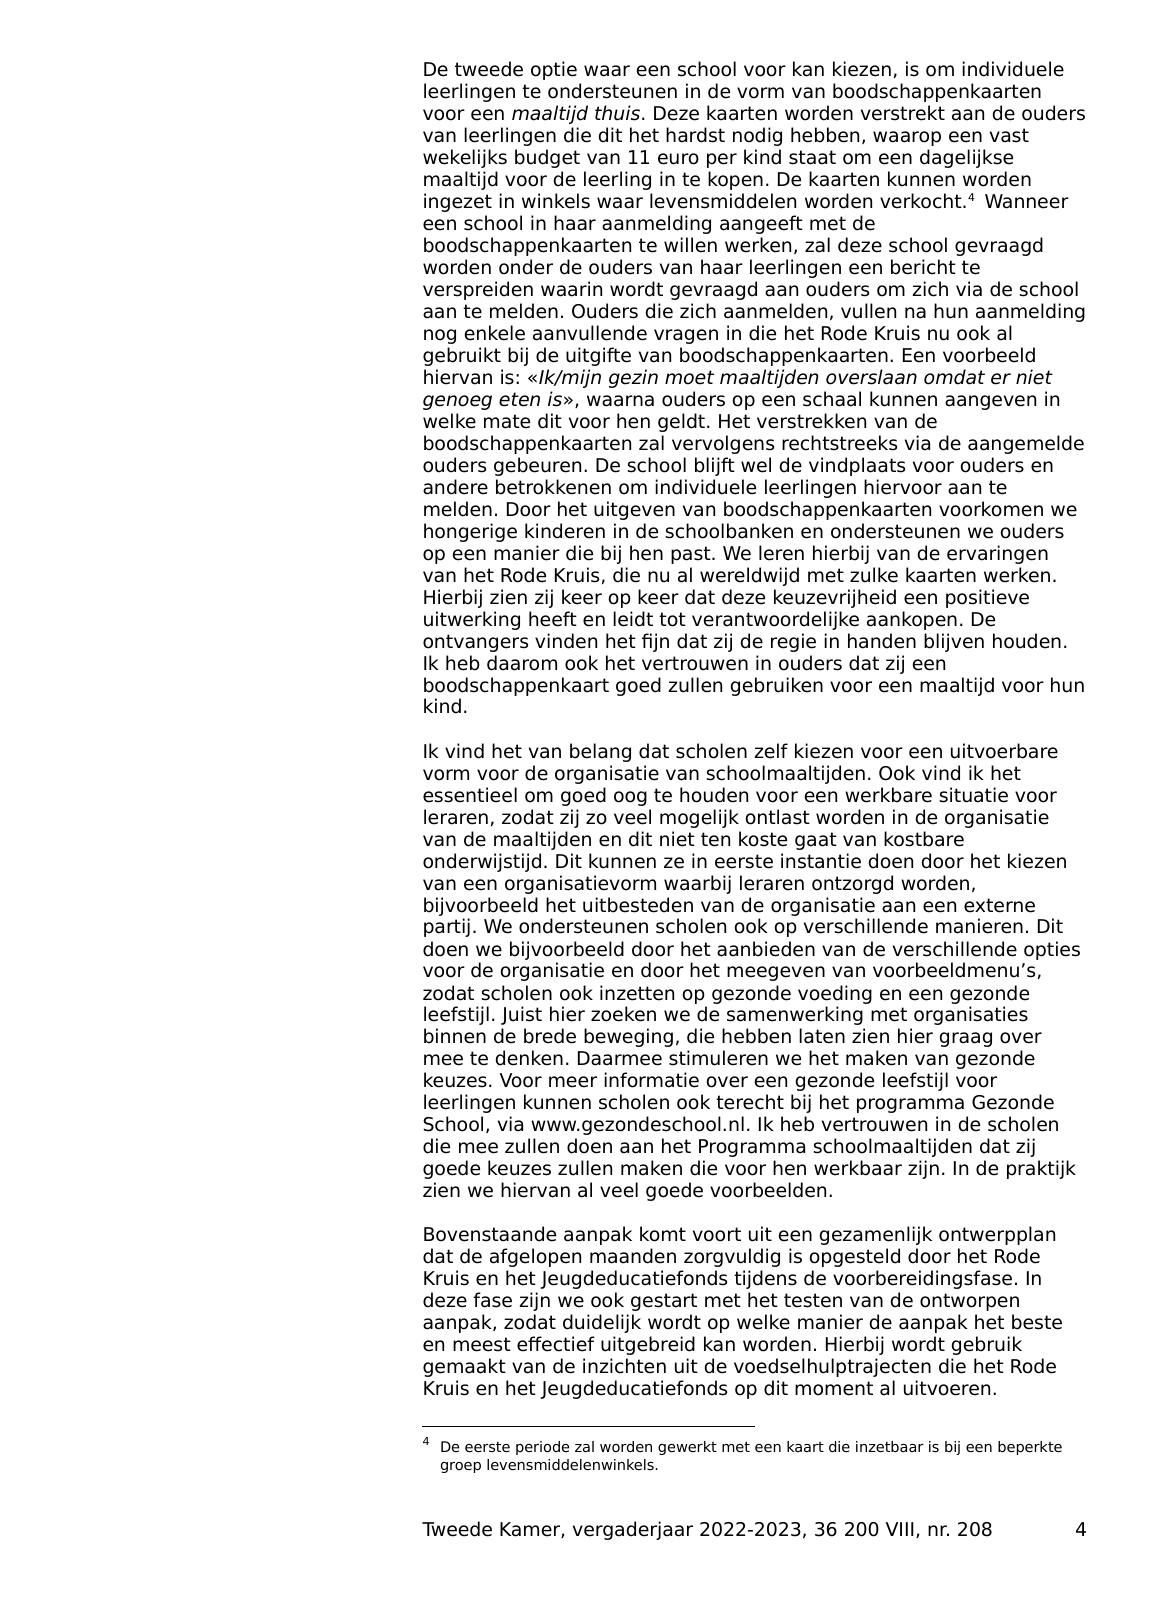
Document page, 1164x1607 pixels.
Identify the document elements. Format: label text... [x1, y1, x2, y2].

text Ik vind het van belang dat scholen zelf kiezen voor een uitvoerbare vorm voor de organisatie van schoolmaaltijden. Ook vind ik het essentieel om goed oog te houden voor een werkbare situatie voor leraren, zodat zij zo veel mogelijk ontlast worden in de organisatie van de maaltijden en dit niet ten koste gaat van kostbare onderwijstijd. Dit kunnen ze in eerste instantie doen door het kiezen van een organisatievorm waarbij leraren ontzorgd worden, bijvoorbeeld het uitbesteden van de organisatie aan een externe partij. We ondersteunen scholen ook op verschillende manieren. Dit doen we bijvoorbeeld door het aanbieden van de verschillende opties voor de organisatie en door het meegeven van voorbeeldmenu’s, zodat scholen ook inzetten op gezonde voeding en een gezonde leefstijl. Juist hier zoeken we de samenwerking met organisaties binnen de brede beweging, die hebben laten zien hier graag over mee te denken. Daarmee stimuleren we het maken van gezonde keuzes. Voor meer informatie over een gezonde leefstijl voor leerlingen kunnen scholen ook terecht bij het programma Gezonde School, via www.gezondeschool.nl. Ik heb vertrouwen in de scholen die mee zullen doen aan het Programma schoolmaaltijden dat zij goede keuzes zullen maken die voor hen werkbaar zijn. In de praktijk zien we hiervan al veel goede voorbeelden. [422, 741, 1087, 1202]
text De tweede optie waar een school voor kan kiezen, is om individuele leerlingen te ondersteunen in de vorm van boodschappenkaarten voor een maaltijd thuis. Deze kaarten worden verstrekt aan de ouders van leerlingen die dit het hardst nodig hebben, waarop een vast wekelijks budget van 11 euro per kind staat om een dagelijkse maaltijd voor de leerling in te kopen. De kaarten kunnen worden ingezet in winkels waar levensmiddelen worden verkocht. Wanneer een school in haar aanmelding aangeeft met de boodschappenkaarten te willen werken, zal deze school gevraagd worden onder de ouders van haar leerlingen een bericht te verspreiden waarin wordt gevraagd aan ouders om zich via de school aan te melden. Ouders die zich aanmelden, vullen na hun aanmelding nog enkele aanvullende vragen in die het Rode Kruis nu ook al gebruikt bij de uitgifte van boodschappenkaarten. Een voorbeeld hiervan is: «Ik/mijn gezin moet maaltijden overslaan omdat er niet genoeg eten is», waarna ouders op een schaal kunnen aangeven in welke mate dit voor hen geldt. Het verstrekken van de boodschappenkaarten zal vervolgens rechtstreeks via de aangemelde ouders gebeuren. De school blijft wel de vindplaats voor ouders en andere betrokkenen om individuele leerlingen hiervoor aan te melden. Door het uitgeven van boodschappenkaarten voorkomen we hongerige kinderen in de schoolbanken en ondersteunen we ouders op een manier die bij hen past. We leren hierbij van de ervaringen van het Rode Kruis, die nu al wereldwijd met zulke kaarten werken. Hierbij zien zij keer op keer dat deze keuzevrijheid een positieve uitwerking heeft en leidt tot verantwoordelijke aankopen. De ontvangers vinden het fijn dat zij de regie in handen blijven houden. Ik heb daarom ook het vertrouwen in ouders dat zij een boodschappenkaart goed zullen gebruiken voor een maaltijd voor hun kind. [422, 59, 1087, 718]
text De eerste periode zal worden gewerkt met een kaart die inzetbaar is bij een beperkte groep levensmiddelenwinkels. [422, 1435, 1087, 1474]
text Bovenstaande aanpak komt voort uit een gezamenlijk ontwerpplan dat de afgelopen maanden zorgvuldig is opgesteld door het Rode Kruis en het Jeugdeducatiefonds tijdens de voorbereidingsfase. In deze fase zijn we ook gestart met het testen van de ontworpen aanpak, zodat duidelijk wordt op welke manier de aanpak het beste en meest effectief uitgebreid kan worden. Hierbij wordt gebruik gemaakt van de inzichten uit de voedselhulptrajecten die het Rode Kruis en het Jeugdeducatiefonds op dit moment al uitvoeren. [422, 1224, 1087, 1400]
